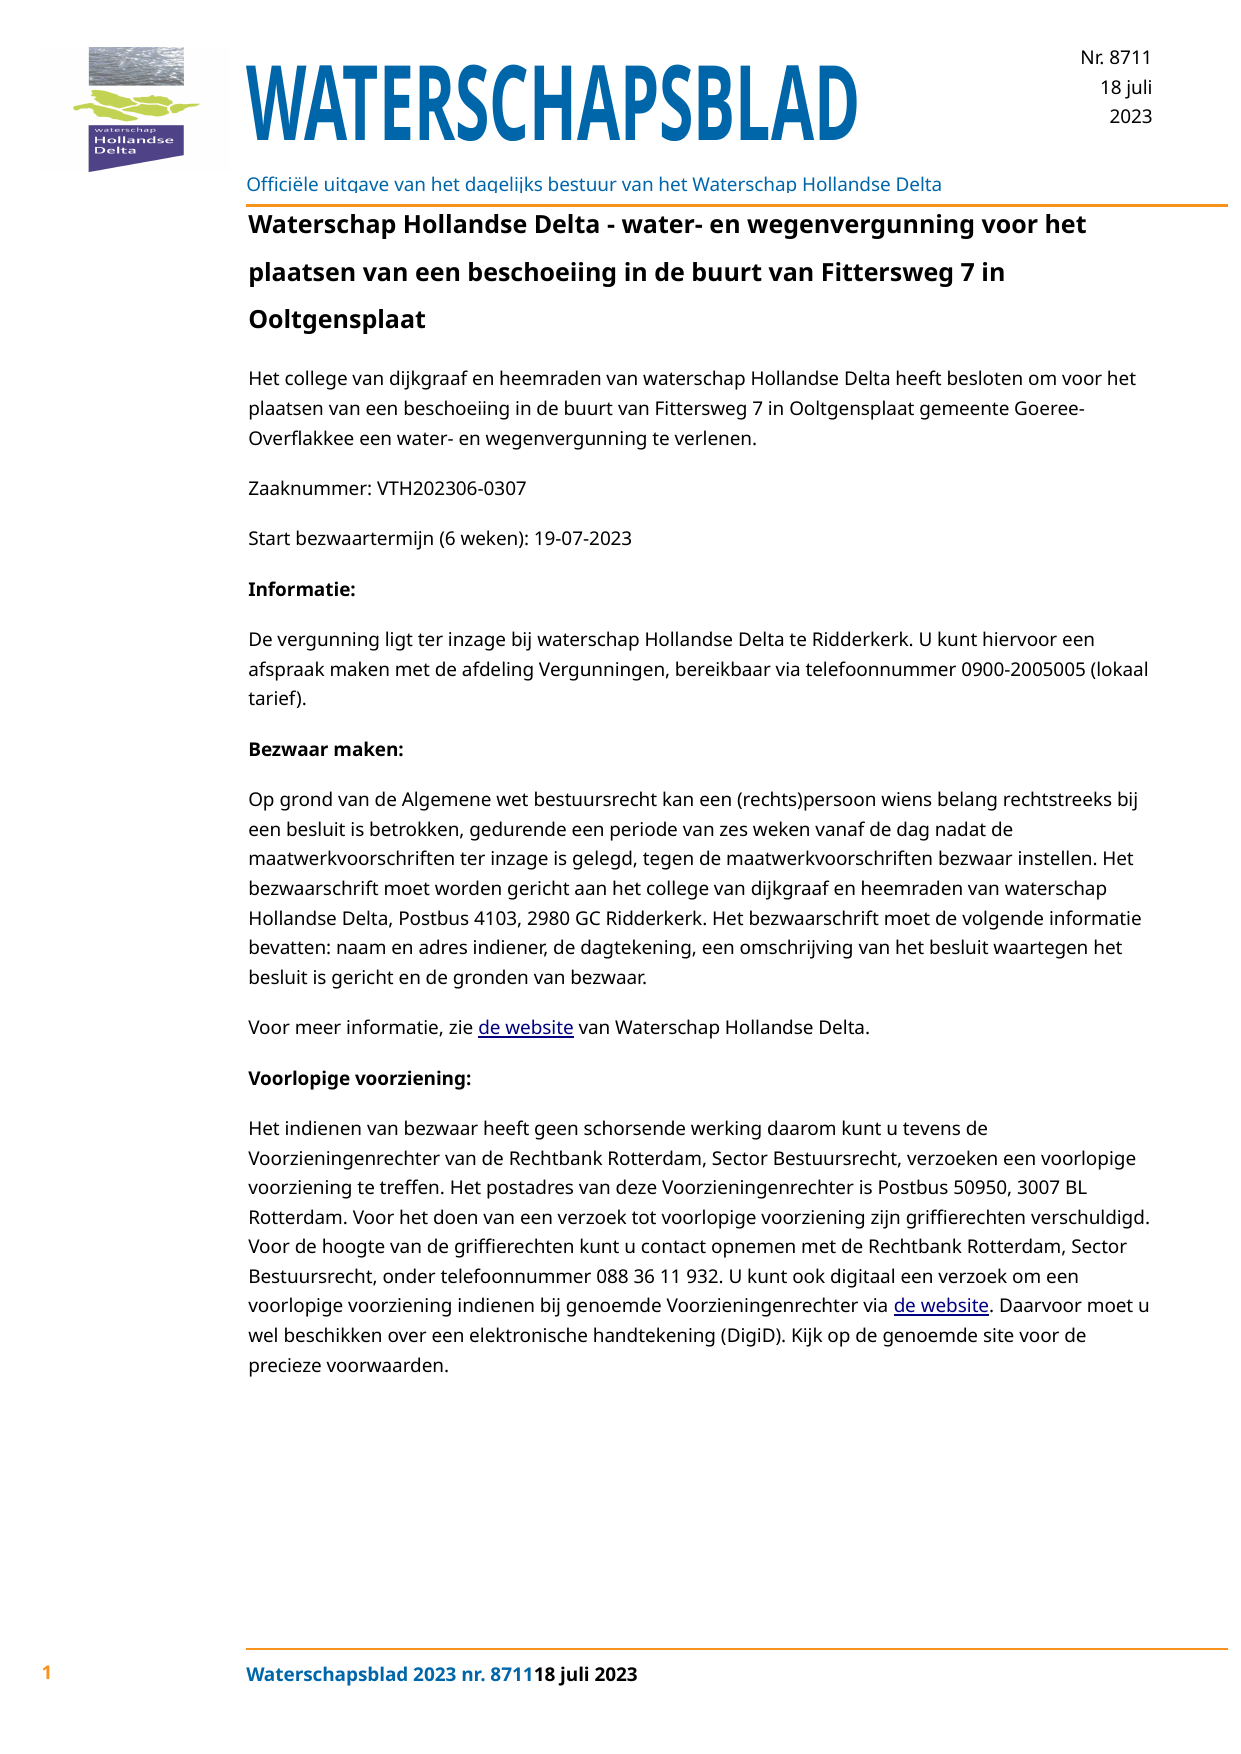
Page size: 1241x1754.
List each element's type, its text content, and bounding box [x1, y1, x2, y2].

text Voorlopige voorziening: [248, 1065, 1152, 1090]
text Bezwaar maken: [248, 736, 1152, 762]
text Start bezwaartermijn (6 weken): 19-07-2023 [248, 526, 1152, 551]
text Op grond van de Algemene wet bestuursrecht kan een (rechts)persoon wiens belang rechtstreeks bij een besluit is betrokken, gedurende een periode van zes weken vanaf de dag nadat de maatwerkvoorschriften ter inzage is gelegd, tegen de maatwerkvoorschriften bezwaar instellen. Het bezwaarschrift moet worden gericht aan het college van dijkgraaf en heemraden van waterschap Hollandse Delta, Postbus 4103, 2980 GC Ridderkerk. Het bezwaarschrift moet de volgende informatie bevatten: naam en adres indiener, de dagtekening, een omschrijving van het besluit waartegen het besluit is gericht en de gronden van bezwaar. [248, 786, 1152, 989]
text De vergunning ligt ter inzage bij waterschap Hollandse Delta te Ridderkerk. U kunt hiervoor een afspraak maken met de afdeling Vergunningen, bereikbaar via telefoonnummer 0900-2005005 (lokaal tarief). [248, 626, 1152, 711]
text Het college van dijkgraaf en heemraden van waterschap Hollandse Delta heeft besloten om voor het plaatsen van een beschoeiing in de buurt van Fittersweg 7 in Ooltgensplaat gemeente Goeree-Overflakkee een water- en wegenvergunning te verlenen. [248, 366, 1152, 450]
text Het indienen van bezwaar heeft geen schorsende werking daarom kunt u tevens de Voorzieningenrechter van de Rechtbank Rotterdam, Sector Bestuursrecht, verzoeken een voorlopige voorziening te treffen. Het postadres van deze Voorzieningenrechter is Postbus 50950, 3007 BL Rotterdam. Voor het doen van een verzoek tot voorlopige voorziening zijn griffierechten verschuldigd. Voor de hoogte van de griffierechten kunt u contact opnemen met de Rechtbank Rotterdam, Sector Bestuursrecht, onder telefoonnummer 088 36 11 932. U kunt ook digitaal een verzoek om een voorlopige voorziening indienen bij genoemde Voorzieningenrechter via de website. Daarvoor moet u wel beschikken over een elektronische handtekening (DigiD). Kijk op de genoemde site voor de precieze voorwaarden. [248, 1115, 1152, 1377]
text Voor meer informatie, zie de website van Waterschap Hollandse Delta. [248, 1014, 1152, 1040]
text Waterschap Hollandse Delta - water- en wegenvergunning voor het plaatsen van een beschoeiing in de buurt van Fittersweg 7 in Ooltgensplaat [248, 207, 1152, 336]
text Zaaknummer: VTH202306-0307 [248, 475, 1152, 501]
text Informatie: [248, 576, 1152, 602]
picture [41, 47, 231, 172]
